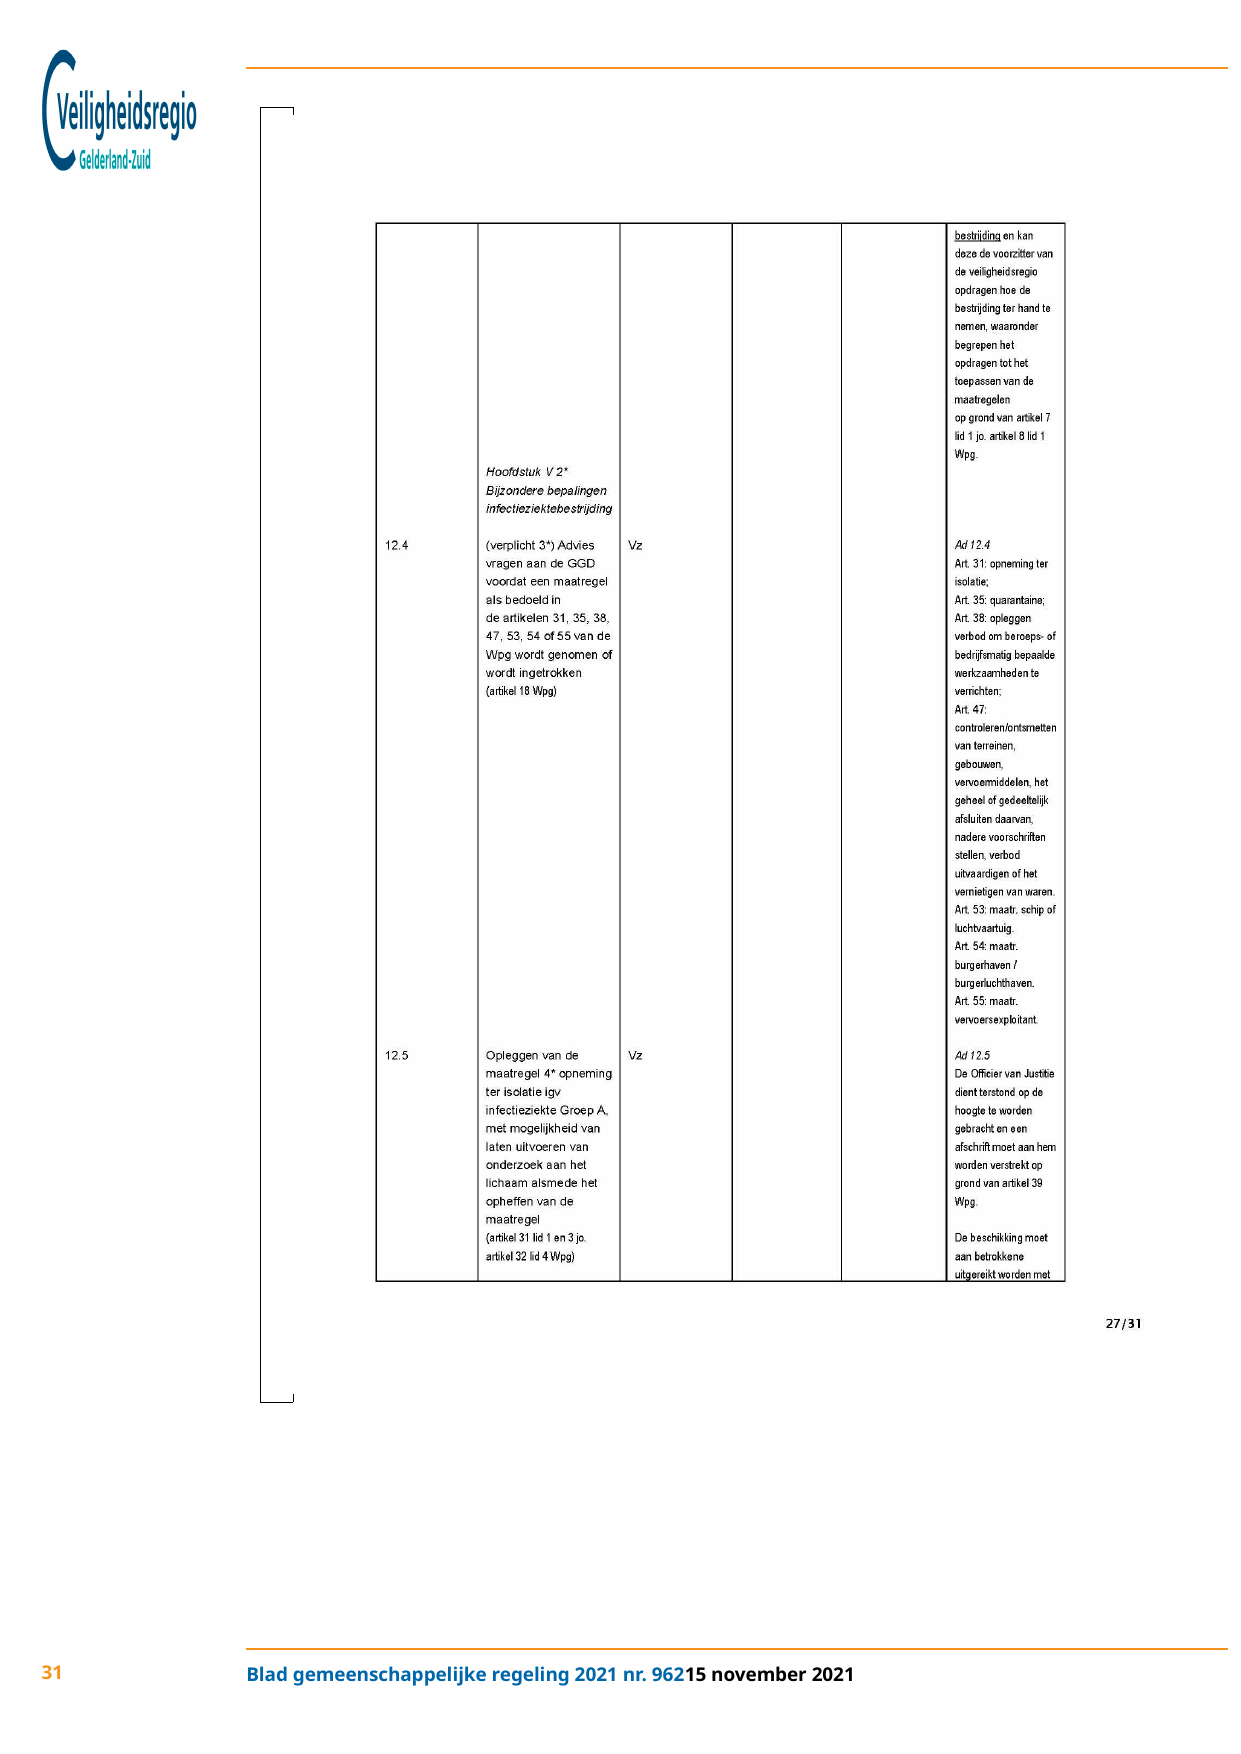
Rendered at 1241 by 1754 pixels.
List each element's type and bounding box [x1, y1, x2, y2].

picture [41, 47, 231, 172]
picture [268, 115, 1173, 1394]
